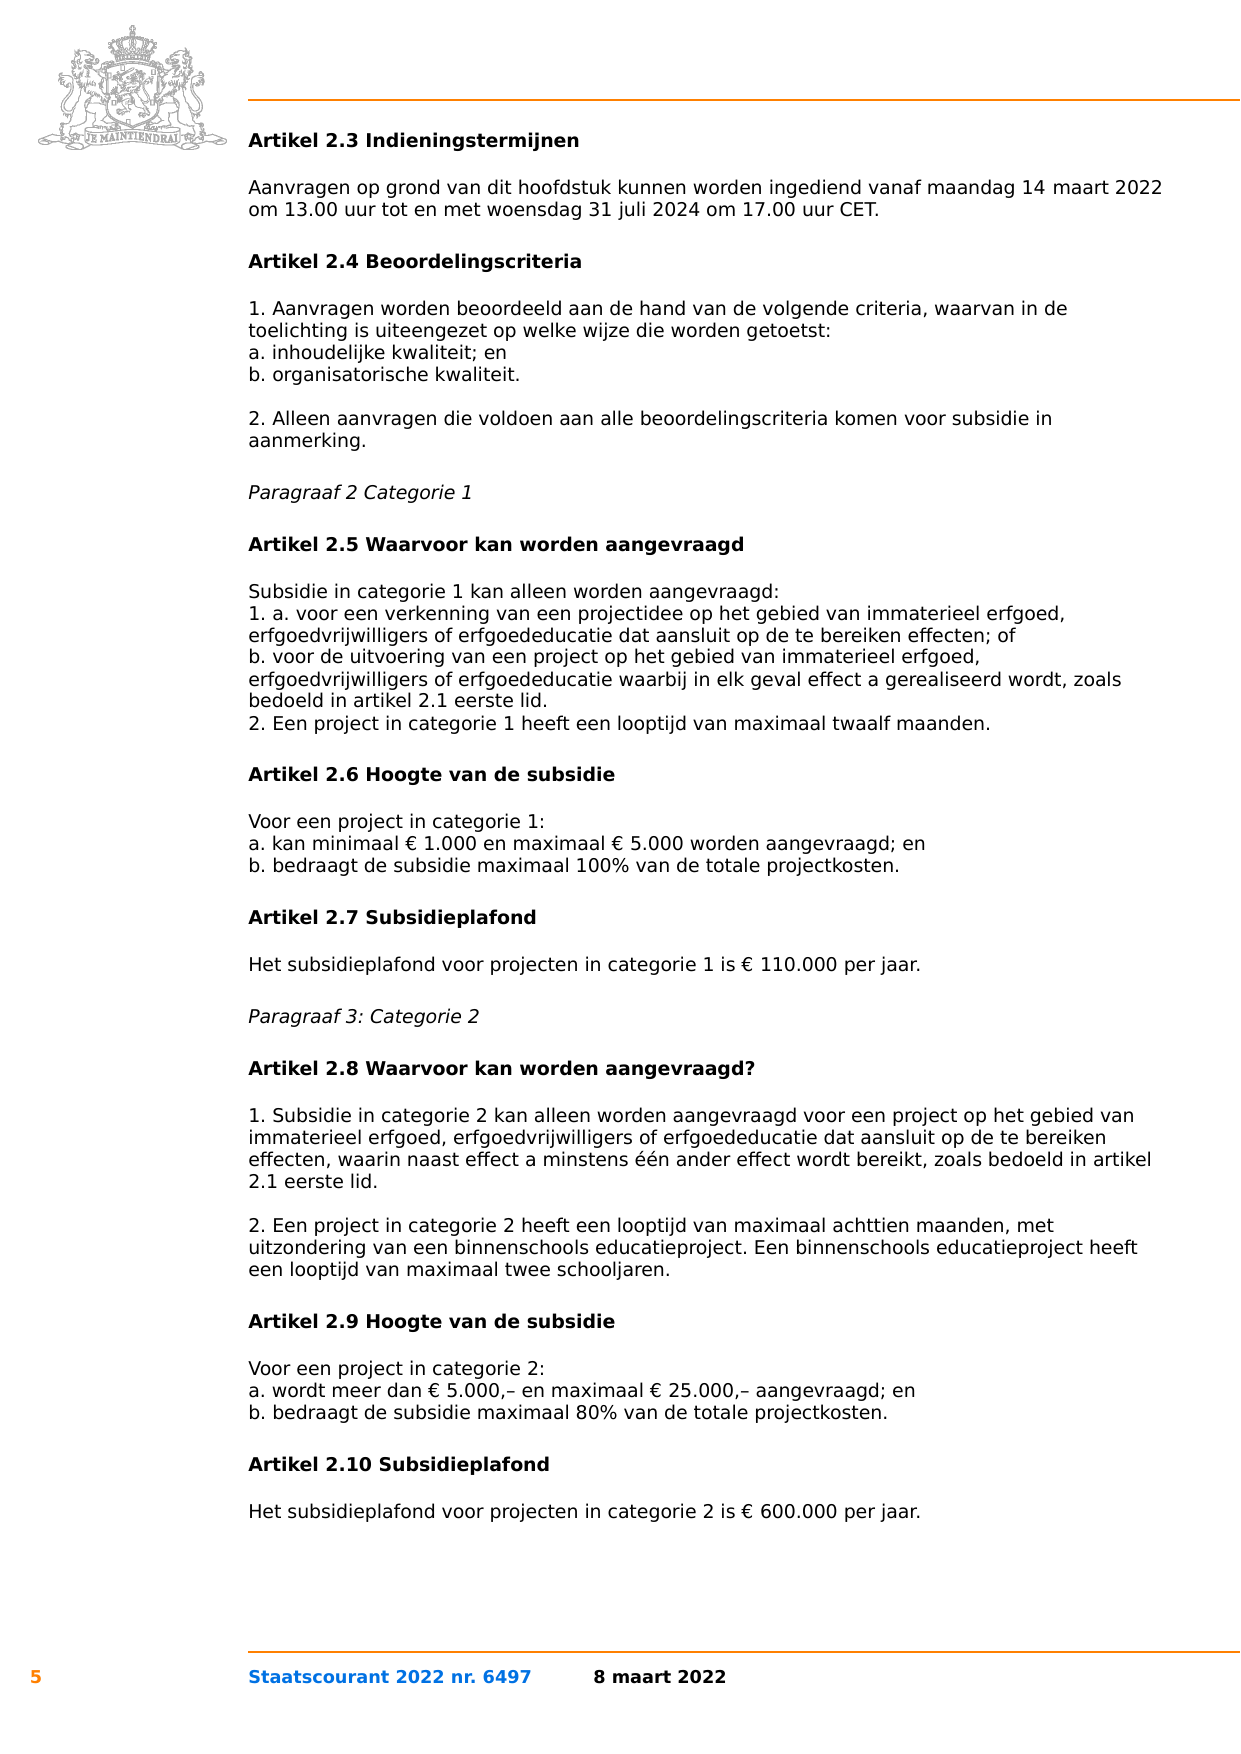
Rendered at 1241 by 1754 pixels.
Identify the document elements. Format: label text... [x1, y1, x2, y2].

subtitle Artikel 2.10 Subsidieplafond [248, 1454, 1163, 1476]
text 1. Aanvragen worden beoordeeld aan de hand van de volgende criteria, waarvan in de toelichting is uiteengezet op welke wijze die worden getoetst: [248, 298, 1163, 342]
text b. voor de uitvoering van een project op het gebied van immaterieel erfgoed, erfgoedvrijwilligers of erfgoededucatie waarbij in elk geval effect a gerealiseerd wordt, zoals bedoeld in artikel 2.1 eerste lid. [248, 646, 1163, 712]
text Het subsidieplafond voor projecten in categorie 2 is € 600.000 per jaar. [248, 1501, 1163, 1523]
subtitle Artikel 2.9 Hoogte van de subsidie [248, 1311, 1163, 1333]
subtitle Artikel 2.7 Subsidieplafond [248, 907, 1163, 929]
text Aanvragen op grond van dit hoofdstuk kunnen worden ingediend vanaf maandag 14 maart 2022 om 13.00 uur tot en met woensdag 31 juli 2024 om 17.00 uur CET. [248, 177, 1163, 221]
subtitle Artikel 2.6 Hoogte van de subsidie [248, 764, 1163, 786]
text Voor een project in categorie 1: [248, 811, 1163, 833]
text a. kan minimaal € 1.000 en maximaal € 5.000 worden aangevraagd; en [248, 833, 1163, 855]
text 2. Een project in categorie 2 heeft een looptijd van maximaal achttien maanden, met uitzondering van een binnenschools educatieproject. Een binnenschools educatieproject heeft een looptijd van maximaal twee schooljaren. [248, 1215, 1163, 1281]
text Subsidie in categorie 1 kan alleen worden aangevraagd: [248, 581, 1163, 602]
text Voor een project in categorie 2: [248, 1358, 1163, 1380]
text b. bedraagt de subsidie maximaal 100% van de totale projectkosten. [248, 855, 1163, 877]
text a. wordt meer dan € 5.000,– en maximaal € 25.000,– aangevraagd; en [248, 1380, 1163, 1402]
subtitle Paragraaf 2 Categorie 1 [248, 482, 1163, 503]
text Het subsidieplafond voor projecten in categorie 1 is € 110.000 per jaar. [248, 954, 1163, 976]
text a. inhoudelijke kwaliteit; en [248, 342, 1163, 364]
text 2. Alleen aanvragen die voldoen aan alle beoordelingscriteria komen voor subsidie in aanmerking. [248, 408, 1163, 452]
subtitle Paragraaf 3: Categorie 2 [248, 1006, 1163, 1028]
picture [38, 25, 227, 150]
text 2. Een project in categorie 1 heeft een looptijd van maximaal twaalf maanden. [248, 712, 1163, 734]
text b. organisatorische kwaliteit. [248, 364, 1163, 386]
subtitle Artikel 2.4 Beoordelingscriteria [248, 251, 1163, 273]
subtitle Artikel 2.3 Indieningstermijnen [248, 130, 1163, 152]
subtitle Artikel 2.8 Waarvoor kan worden aangevraagd? [248, 1058, 1163, 1080]
text 1. a. voor een verkenning van een projectidee op het gebied van immaterieel erfgoed, erfgoedvrijwilligers of erfgoededucatie dat aansluit op de te bereiken effecten; of [248, 602, 1163, 646]
subtitle Artikel 2.5 Waarvoor kan worden aangevraagd [248, 533, 1163, 556]
text 1. Subsidie in categorie 2 kan alleen worden aangevraagd voor een project op het gebied van immaterieel erfgoed, erfgoedvrijwilligers of erfgoededucatie dat aansluit op de te bereiken effecten, waarin naast effect a minstens één ander effect wordt bereikt, zoals bedoeld in artikel 2.1 eerste lid. [248, 1105, 1163, 1193]
text b. bedraagt de subsidie maximaal 80% van de totale projectkosten. [248, 1402, 1163, 1424]
